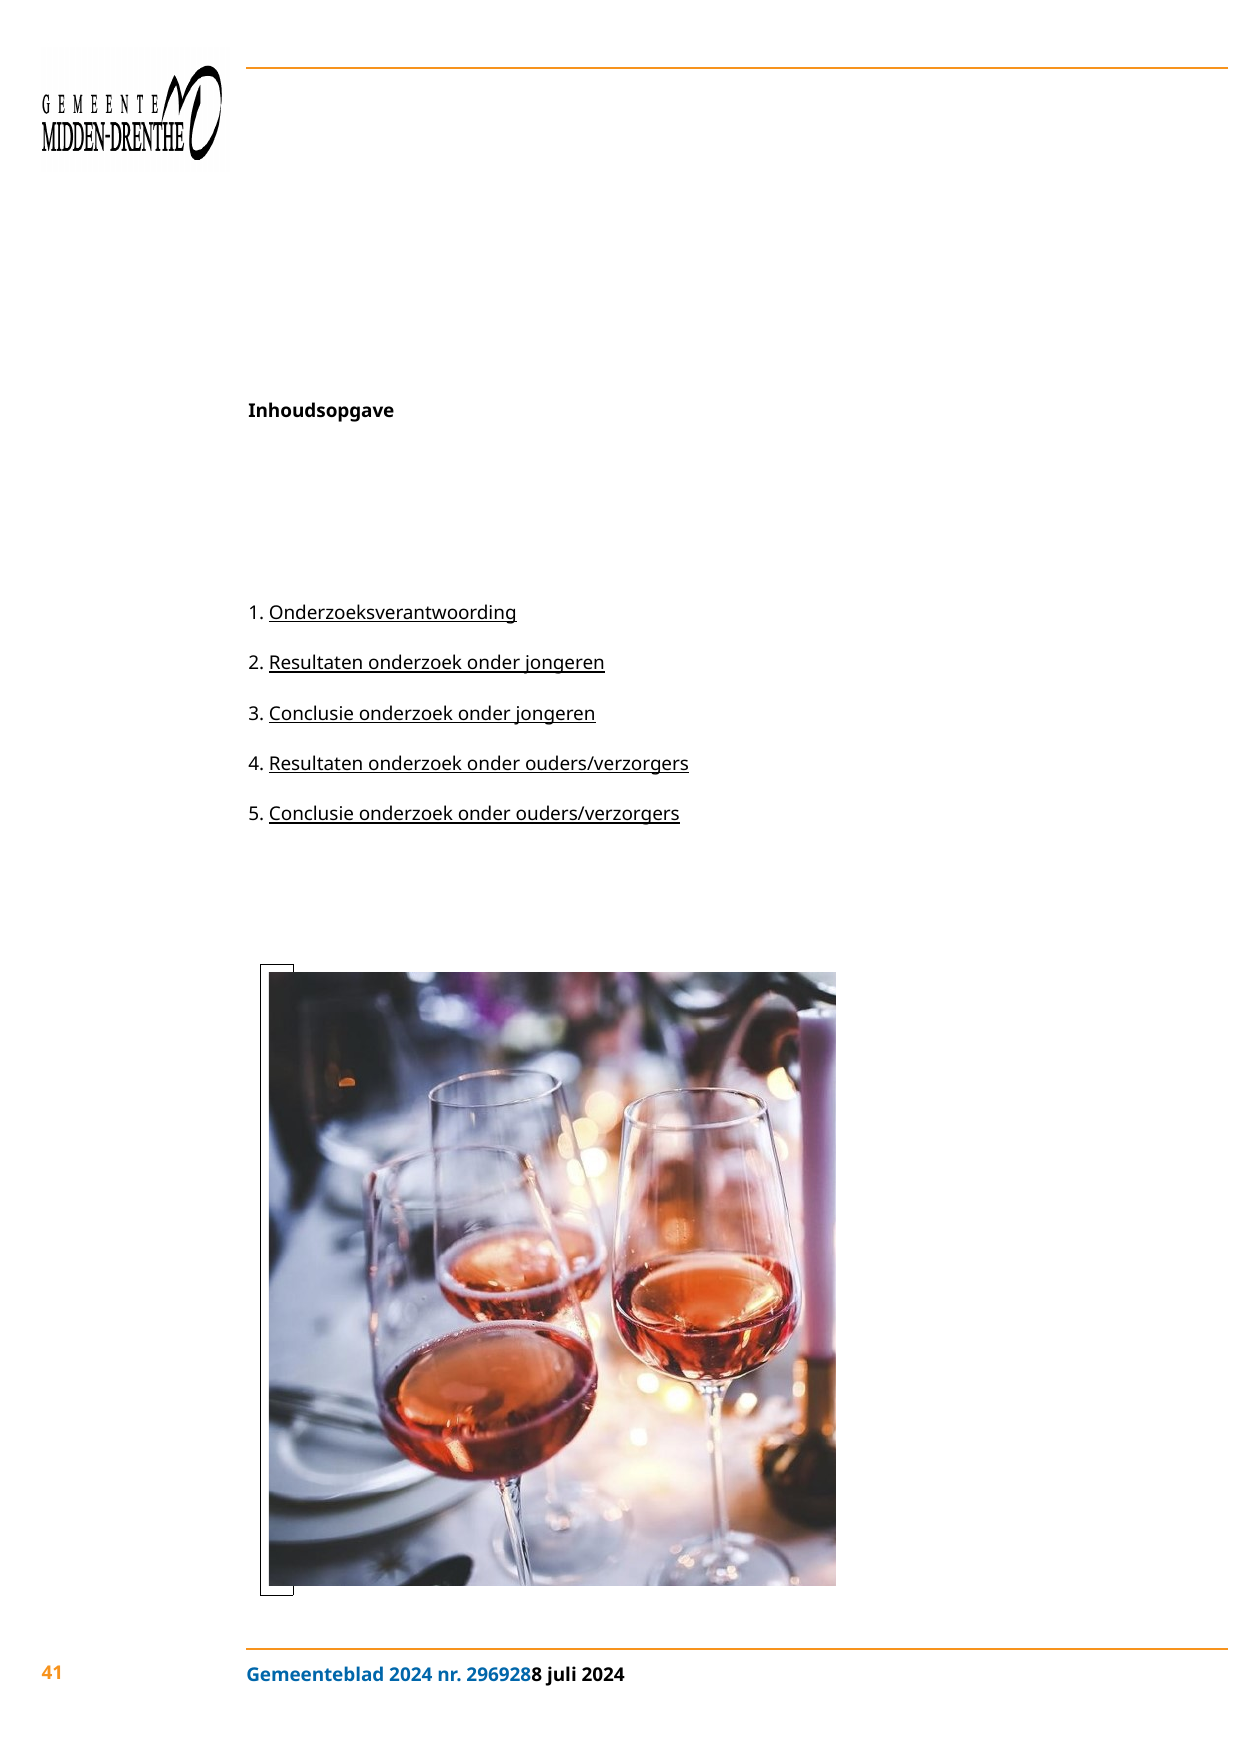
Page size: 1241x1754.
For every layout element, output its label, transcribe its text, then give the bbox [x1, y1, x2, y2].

text Inhoudsopgave [248, 397, 1152, 423]
text 2. Resultaten onderzoek onder jongeren [248, 649, 1152, 675]
picture [41, 47, 231, 172]
text 5. Conclusie onderzoek onder ouders/verzorgers [248, 801, 1152, 826]
picture [268, 972, 836, 1586]
text 3. Conclusie onderzoek onder jongeren [248, 700, 1152, 726]
text 1. Onderzoeksverantwoording [248, 599, 1152, 625]
text 4. Resultaten onderzoek onder ouders/verzorgers [248, 750, 1152, 776]
